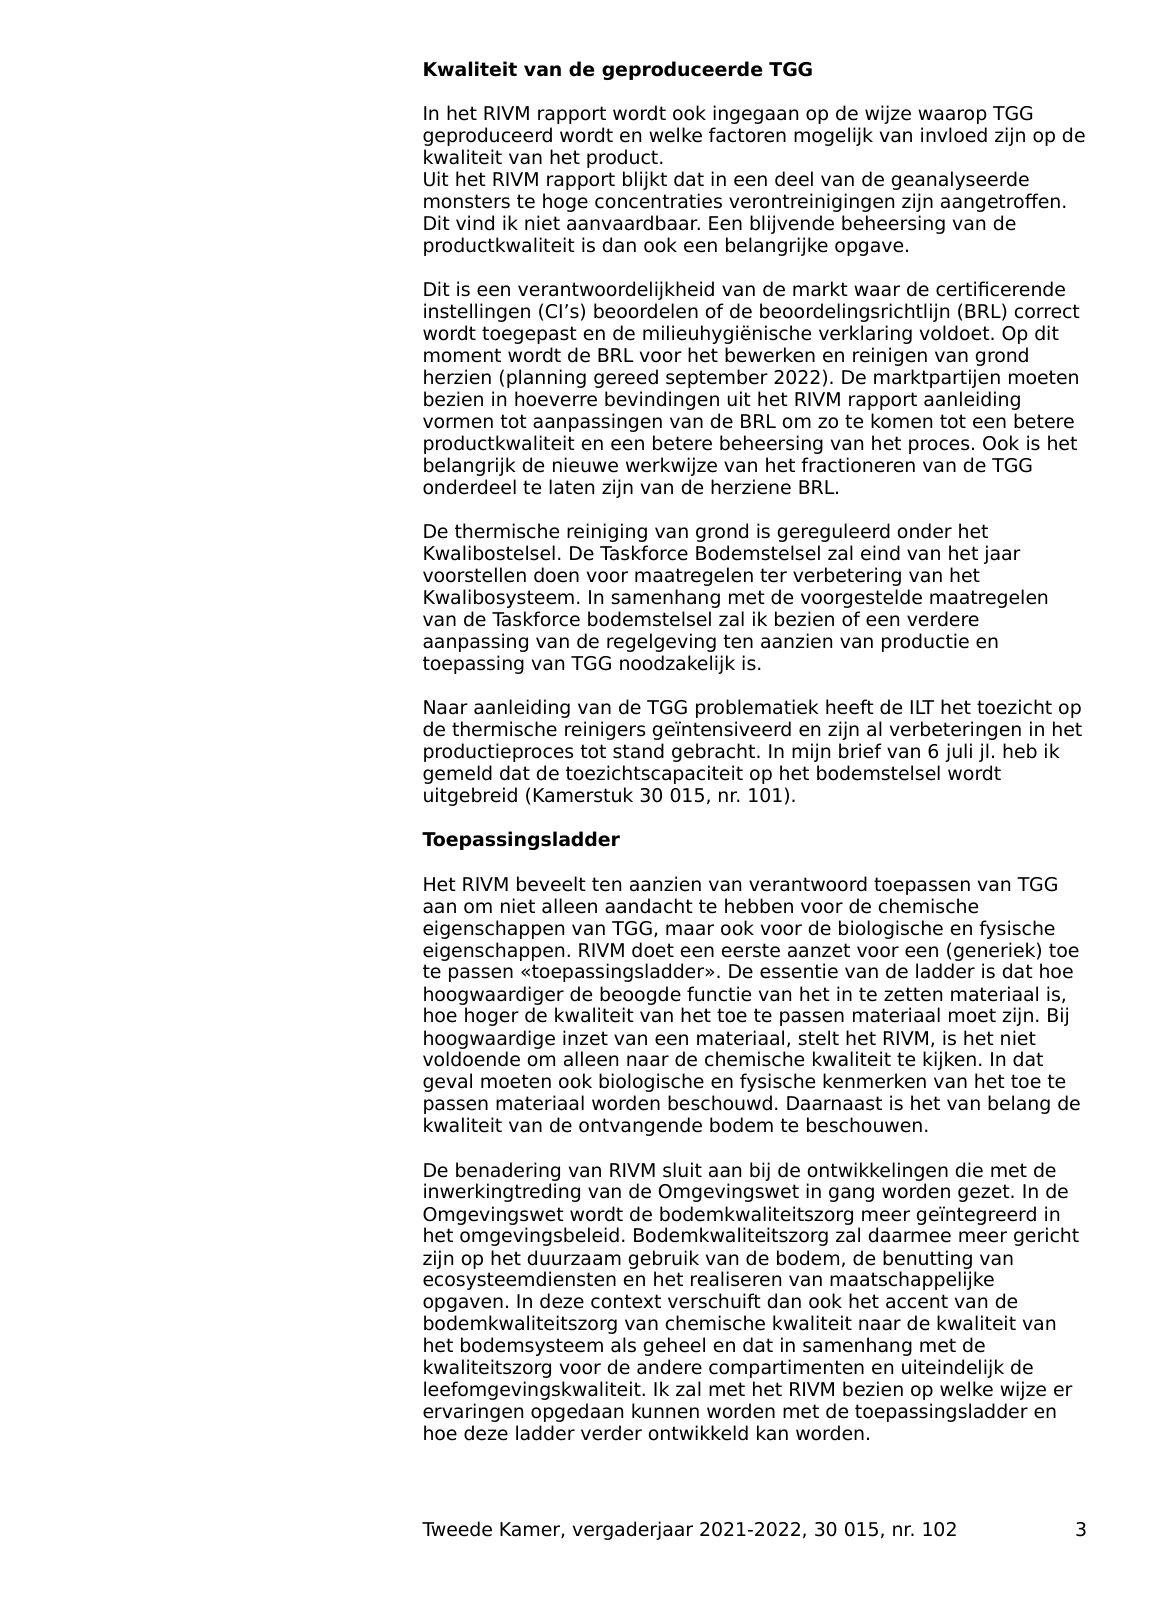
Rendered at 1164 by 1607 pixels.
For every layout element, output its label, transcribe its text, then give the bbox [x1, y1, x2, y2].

subtitle Kwaliteit van de geproduceerde TGG [422, 59, 1087, 81]
text De thermische reiniging van grond is gereguleerd onder het Kwalibostelsel. De Taskforce Bodemstelsel zal eind van het jaar voorstellen doen voor maatregelen ter verbetering van het Kwalibosysteem. In samenhang met de voorgestelde maatregelen van de Taskforce bodemstelsel zal ik bezien of een verdere aanpassing van de regelgeving ten aanzien van productie en toepassing van TGG noodzakelijk is. [422, 521, 1087, 675]
text Naar aanleiding van de TGG problematiek heeft de ILT het toezicht op de thermische reinigers geïntensiveerd en zijn al verbeteringen in het productieproces tot stand gebracht. In mijn brief van 6 juli jl. heb ik gemeld dat de toezichtscapaciteit op het bodemstelsel wordt uitgebreid (Kamerstuk 30 015, nr. 101). [422, 697, 1087, 807]
text Uit het RIVM rapport blijkt dat in een deel van de geanalyseerde monsters te hoge concentraties verontreinigingen zijn aangetroffen. Dit vind ik niet aanvaardbaar. Een blijvende beheersing van de productkwaliteit is dan ook een belangrijke opgave. [422, 169, 1087, 257]
subtitle Toepassingsladder [422, 829, 1087, 851]
text Het RIVM beveelt ten aanzien van verantwoord toepassen van TGG aan om niet alleen aandacht te hebben voor de chemische eigenschappen van TGG, maar ook voor de biologische en fysische eigenschappen. RIVM doet een eerste aanzet voor een (generiek) toe te passen «toepassingsladder». De essentie van de ladder is dat hoe hoogwaardiger de beoogde functie van het in te zetten materiaal is, hoe hoger de kwaliteit van het toe te passen materiaal moet zijn. Bij hoogwaardige inzet van een materiaal, stelt het RIVM, is het niet voldoende om alleen naar de chemische kwaliteit te kijken. In dat geval moeten ook biologische en fysische kenmerken van het toe te passen materiaal worden beschouwd. Daarnaast is het van belang de kwaliteit van de ontvangende bodem te beschouwen. [422, 873, 1087, 1137]
text Dit is een verantwoordelijkheid van de markt waar de certificerende instellingen (CI’s) beoordelen of de beoordelingsrichtlijn (BRL) correct wordt toegepast en de milieuhygiënische verklaring voldoet. Op dit moment wordt de BRL voor het bewerken en reinigen van grond herzien (planning gereed september 2022). De marktpartijen moeten bezien in hoeverre bevindingen uit het RIVM rapport aanleiding vormen tot aanpassingen van de BRL om zo te komen tot een betere productkwaliteit en een betere beheersing van het proces. Ook is het belangrijk de nieuwe werkwijze van het fractioneren van de TGG onderdeel te laten zijn van de herziene BRL. [422, 279, 1087, 499]
text De benadering van RIVM sluit aan bij de ontwikkelingen die met de inwerkingtreding van de Omgevingswet in gang worden gezet. In de Omgevingswet wordt de bodemkwaliteitszorg meer geïntegreerd in het omgevingsbeleid. Bodemkwaliteitszorg zal daarmee meer gericht zijn op het duurzaam gebruik van de bodem, de benutting van ecosysteemdiensten en het realiseren van maatschappelijke opgaven. In deze context verschuift dan ook het accent van de bodemkwaliteitszorg van chemische kwaliteit naar de kwaliteit van het bodemsysteem als geheel en dat in samenhang met de kwaliteitszorg voor de andere compartimenten en uiteindelijk de leefomgevingskwaliteit. Ik zal met het RIVM bezien op welke wijze er ervaringen opgedaan kunnen worden met de toepassingsladder en hoe deze ladder verder ontwikkeld kan worden. [422, 1159, 1087, 1445]
text In het RIVM rapport wordt ook ingegaan op de wijze waarop TGG geproduceerd wordt en welke factoren mogelijk van invloed zijn op de kwaliteit van het product. [422, 103, 1087, 169]
